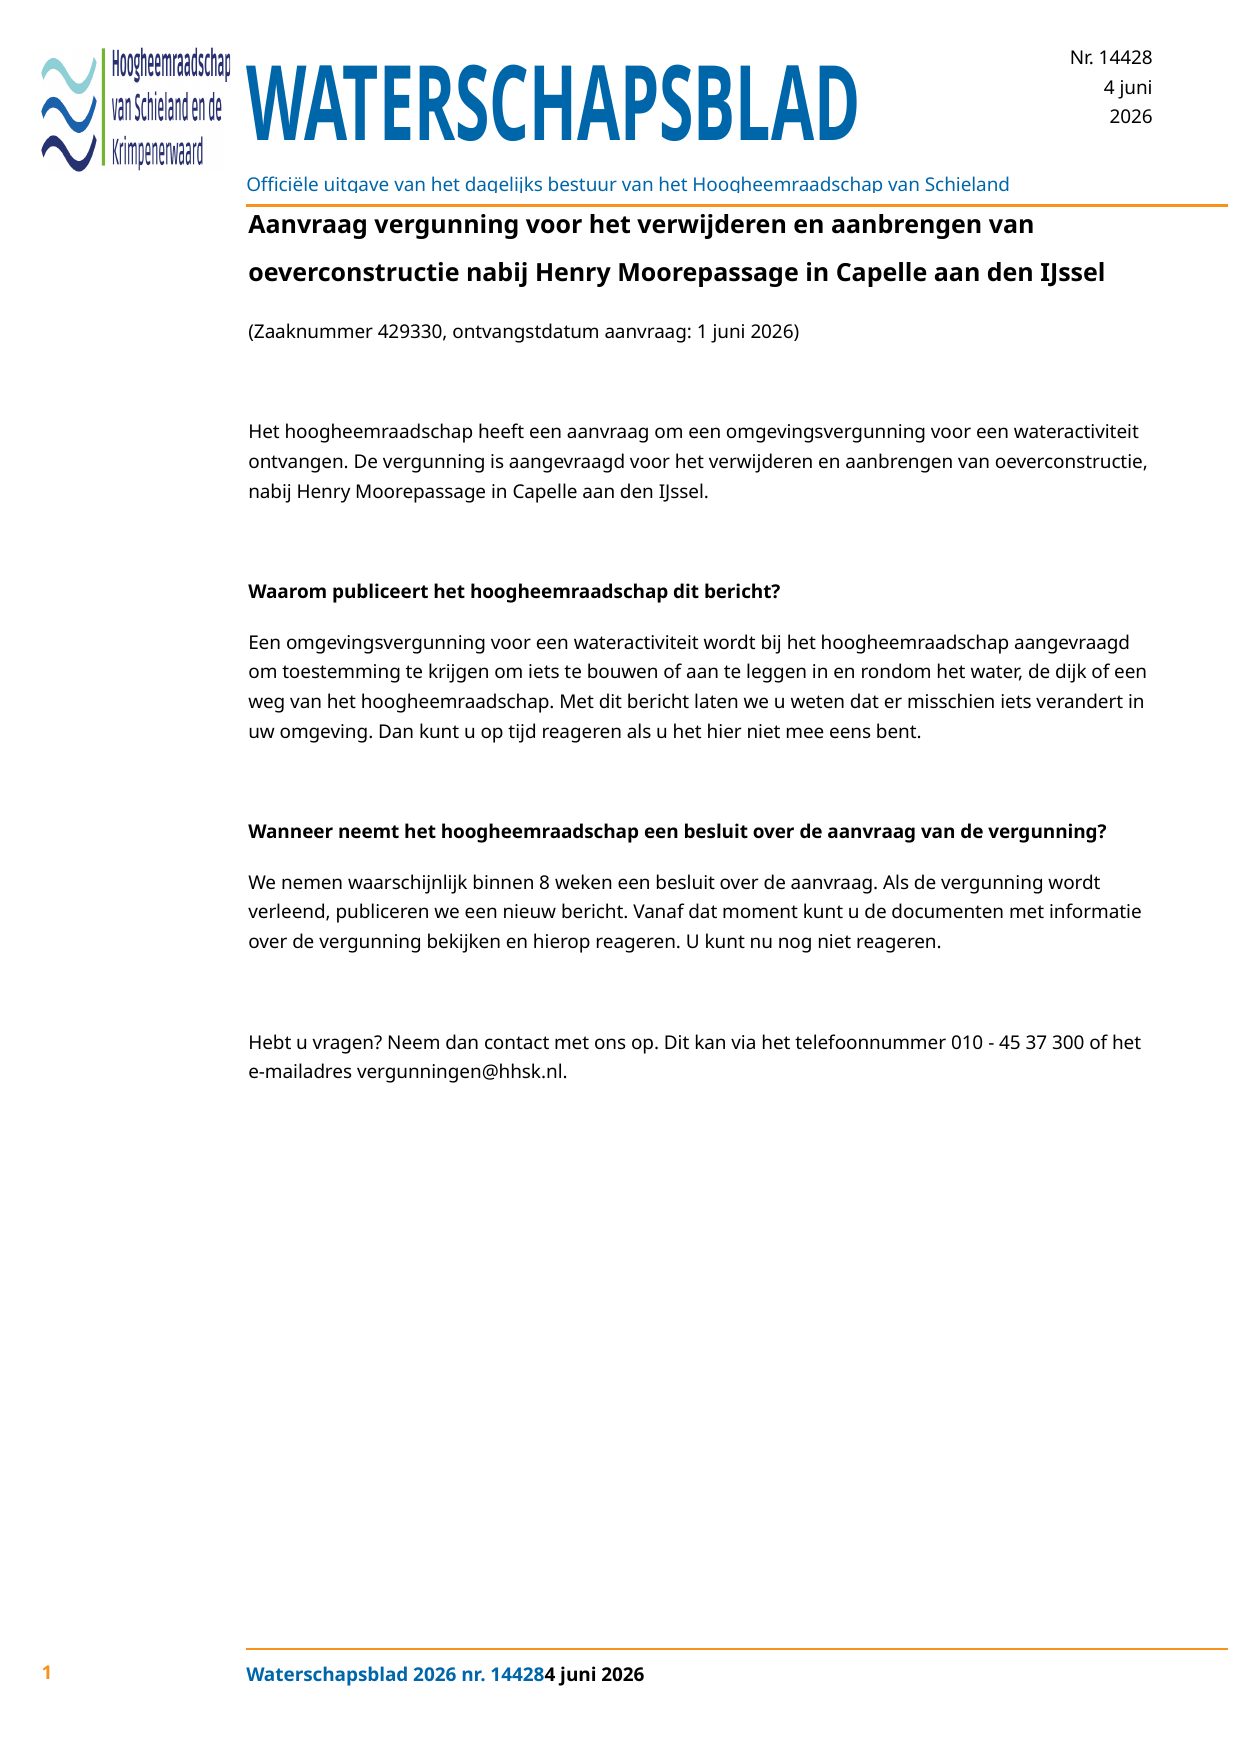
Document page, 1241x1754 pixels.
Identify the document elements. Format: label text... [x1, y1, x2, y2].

text Wanneer neemt het hoogheemraadschap een besluit over de aanvraag van de vergunning? [248, 819, 1152, 844]
text Waarom publiceert het hoogheemraadschap dit bericht? [248, 579, 1152, 604]
text Aanvraag vergunning voor het verwijderen en aanbrengen van oeverconstructie nabij Henry Moorepassage in Capelle aan den IJssel [248, 207, 1152, 288]
text We nemen waarschijnlijk binnen 8 weken een besluit over de aanvraag. Als de vergunning wordt verleend, publiceren we een nieuw bericht. Vanaf dat moment kunt u de documenten met informatie over de vergunning bekijken en hierop reageren. U kunt nu nog niet reageren. [248, 869, 1152, 954]
text Het hoogheemraadschap heeft een aanvraag om een omgevingsvergunning voor een wateractiviteit ontvangen. De vergunning is aangevraagd voor het verwijderen en aanbrengen van oeverconstructie, nabij Henry Moorepassage in Capelle aan den IJssel. [248, 419, 1152, 504]
text (Zaaknummer 429330, ontvangstdatum aanvraag: 1 juni 2026) [248, 318, 1152, 344]
picture [41, 47, 231, 172]
text Hebt u vragen? Neem dan contact met ons op. Dit kan via het telefoonnummer 010 - 45 37 300 of het e-mailadres vergunningen@hhsk.nl. [248, 1029, 1152, 1084]
text Een omgevingsvergunning voor een wateractiviteit wordt bij het hoogheemraadschap aangevraagd om toestemming te krijgen om iets te bouwen of aan te leggen in en rondom het water, de dijk of een weg van het hoogheemraadschap. Met dit bericht laten we u weten dat er misschien iets verandert in uw omgeving. Dan kunt u op tijd reageren als u het hier niet mee eens bent. [248, 629, 1152, 744]
